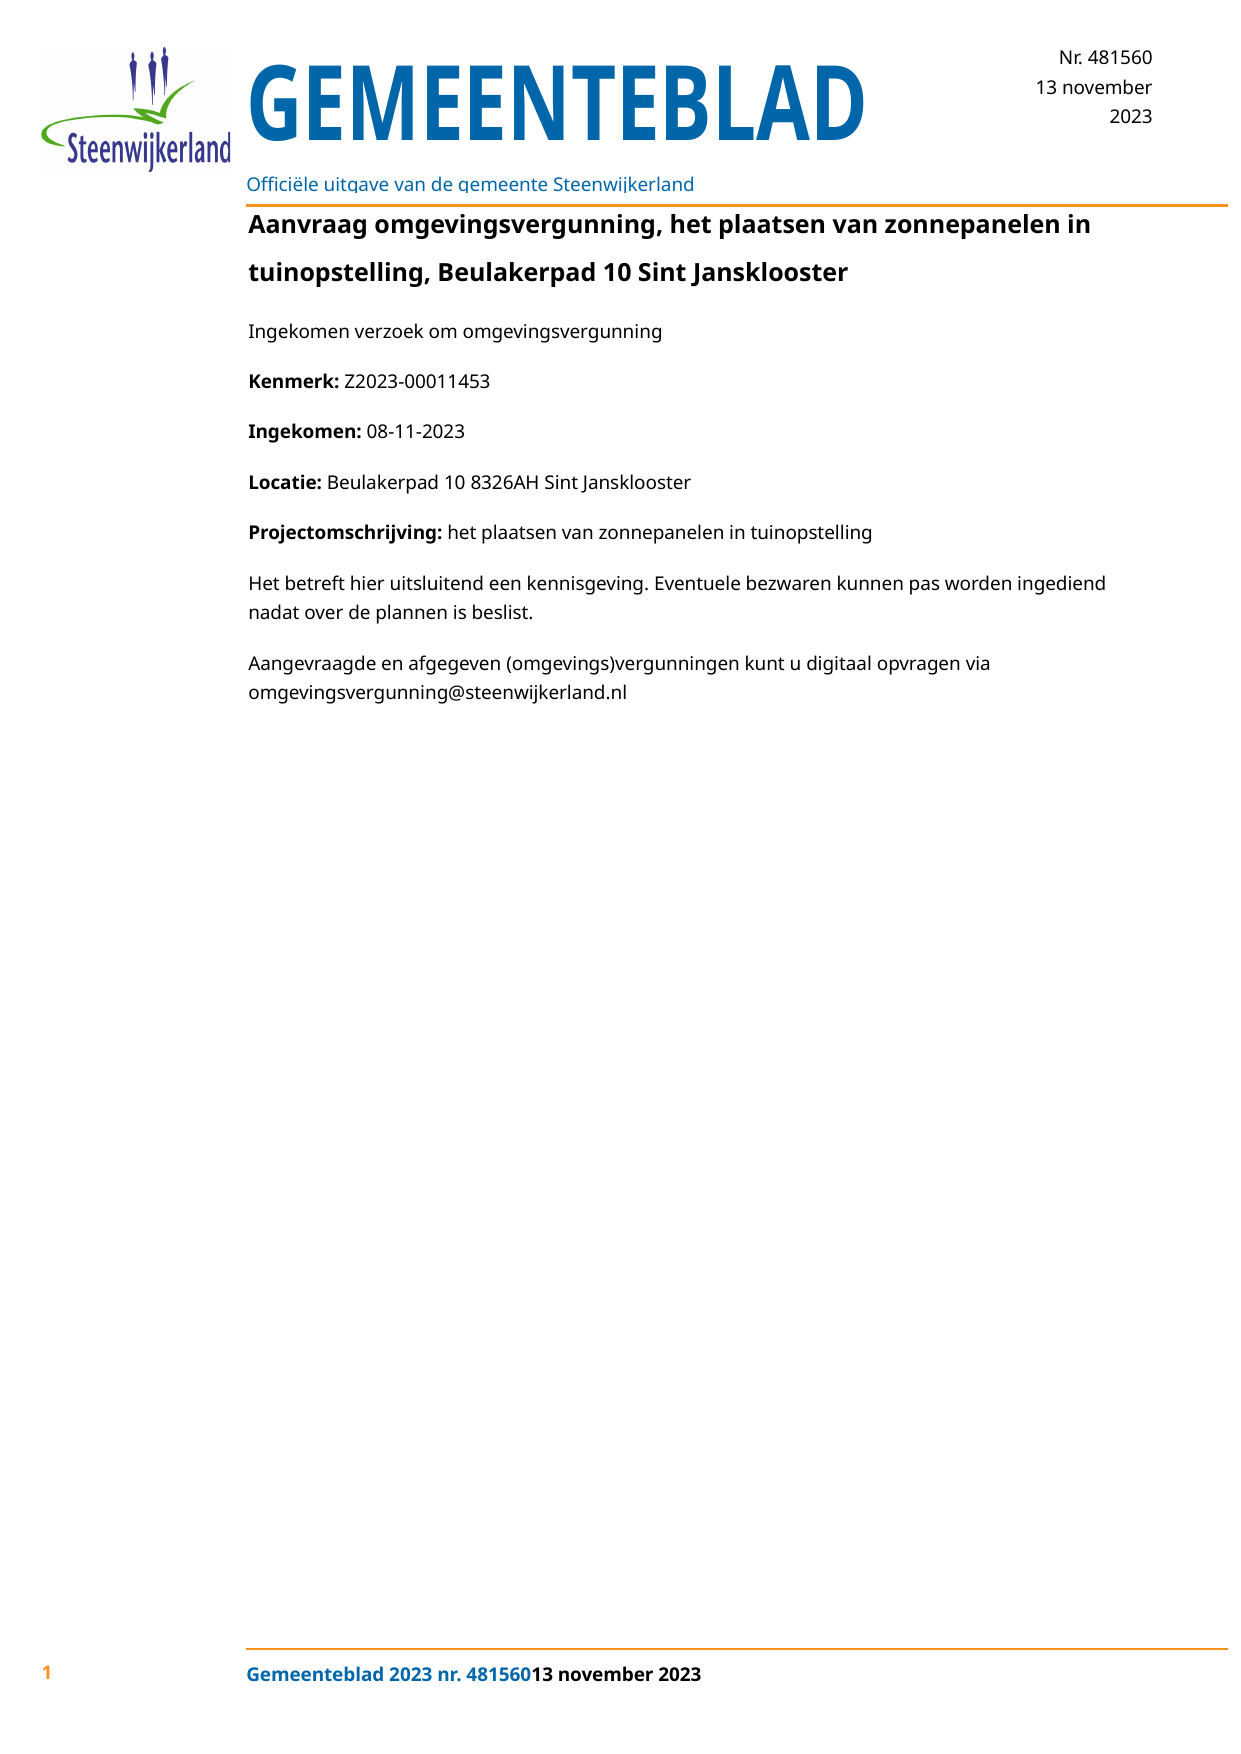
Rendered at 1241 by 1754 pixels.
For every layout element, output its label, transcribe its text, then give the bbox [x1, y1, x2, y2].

text Locatie: Beulakerpad 10 8326AH Sint Jansklooster [248, 469, 1152, 495]
text Ingekomen: 08-11-2023 [248, 419, 1152, 444]
picture [41, 47, 231, 172]
text Het betreft hier uitsluitend een kennisgeving. Eventuele bezwaren kunnen pas worden ingediend nadat over de plannen is beslist. [248, 570, 1152, 625]
text Aanvraag omgevingsvergunning, het plaatsen van zonnepanelen in tuinopstelling, Beulakerpad 10 Sint Jansklooster [248, 207, 1152, 288]
text Projectomschrijving: het plaatsen van zonnepanelen in tuinopstelling [248, 519, 1152, 545]
text Ingekomen verzoek om omgevingsvergunning [248, 318, 1152, 344]
text Kenmerk: Z2023-00011453 [248, 368, 1152, 394]
text Aangevraagde en afgegeven (omgevings)vergunningen kunt u digitaal opvragen via omgevingsvergunning@steenwijkerland.nl [248, 650, 1152, 705]
